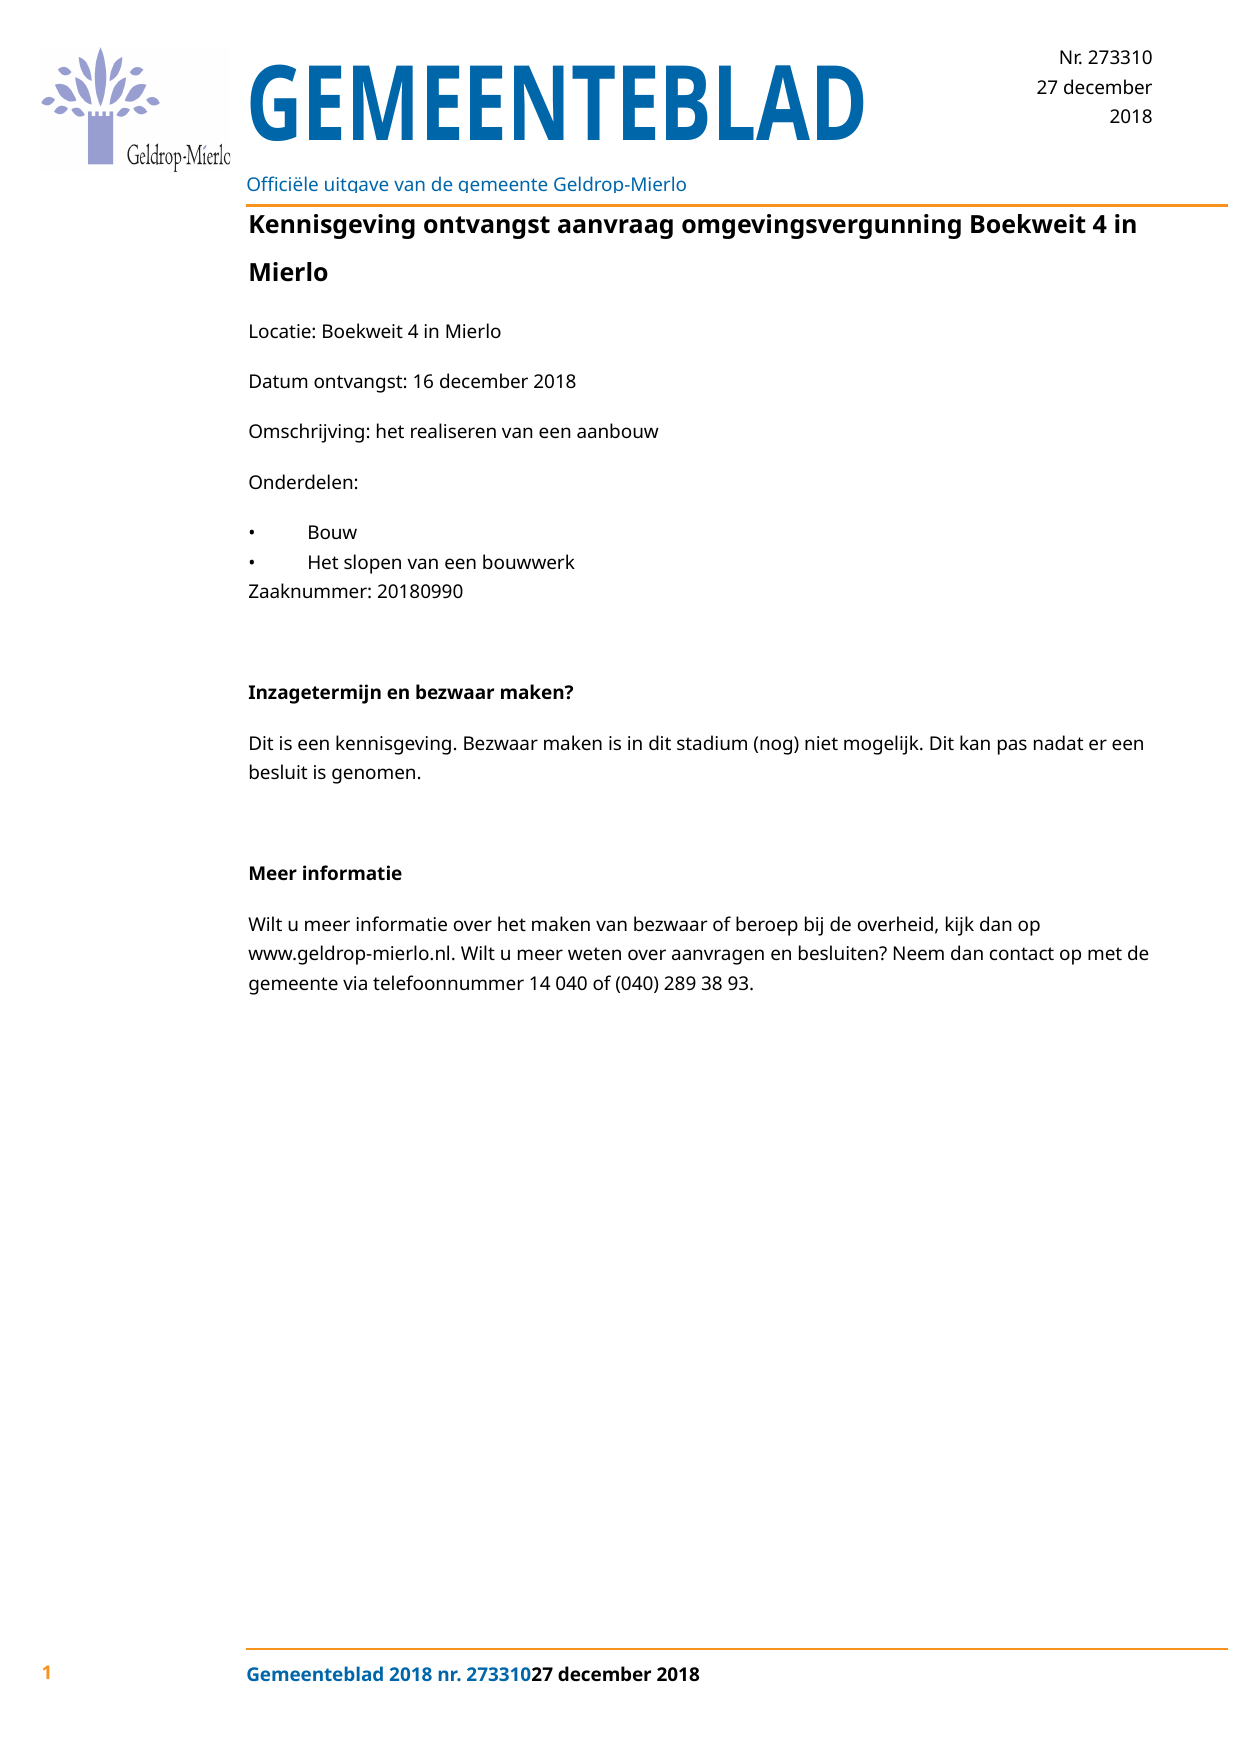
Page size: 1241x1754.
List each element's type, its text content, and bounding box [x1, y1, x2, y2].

text Kennisgeving ontvangst aanvraag omgevingsvergunning Boekweit 4 in Mierlo [248, 207, 1152, 288]
list Het slopen van een bouwwerk [248, 549, 1152, 575]
picture [41, 47, 231, 172]
text Wilt u meer informatie over het maken van bezwaar of beroep bij de overheid, kijk dan op www.geldrop-mierlo.nl. Wilt u meer weten over aanvragen en besluiten? Neem dan contact op met de gemeente via telefoonnummer 14 040 of (040) 289 38 93. [248, 911, 1152, 996]
text Inzagetermijn en bezwaar maken? [248, 679, 1152, 705]
text Onderdelen: [248, 469, 1152, 495]
text Locatie: Boekweit 4 in Mierlo [248, 318, 1152, 344]
text Zaaknummer: 20180990 [248, 579, 1152, 604]
text Dit is een kennisgeving. Bezwaar maken is in dit stadium (nog) niet mogelijk. Dit kan pas nadat er een besluit is genomen. [248, 730, 1152, 785]
text Meer informatie [248, 860, 1152, 886]
text Omschrijving: het realiseren van een aanbouw [248, 419, 1152, 444]
list Bouw [248, 519, 1152, 545]
text Datum ontvangst: 16 december 2018 [248, 368, 1152, 394]
